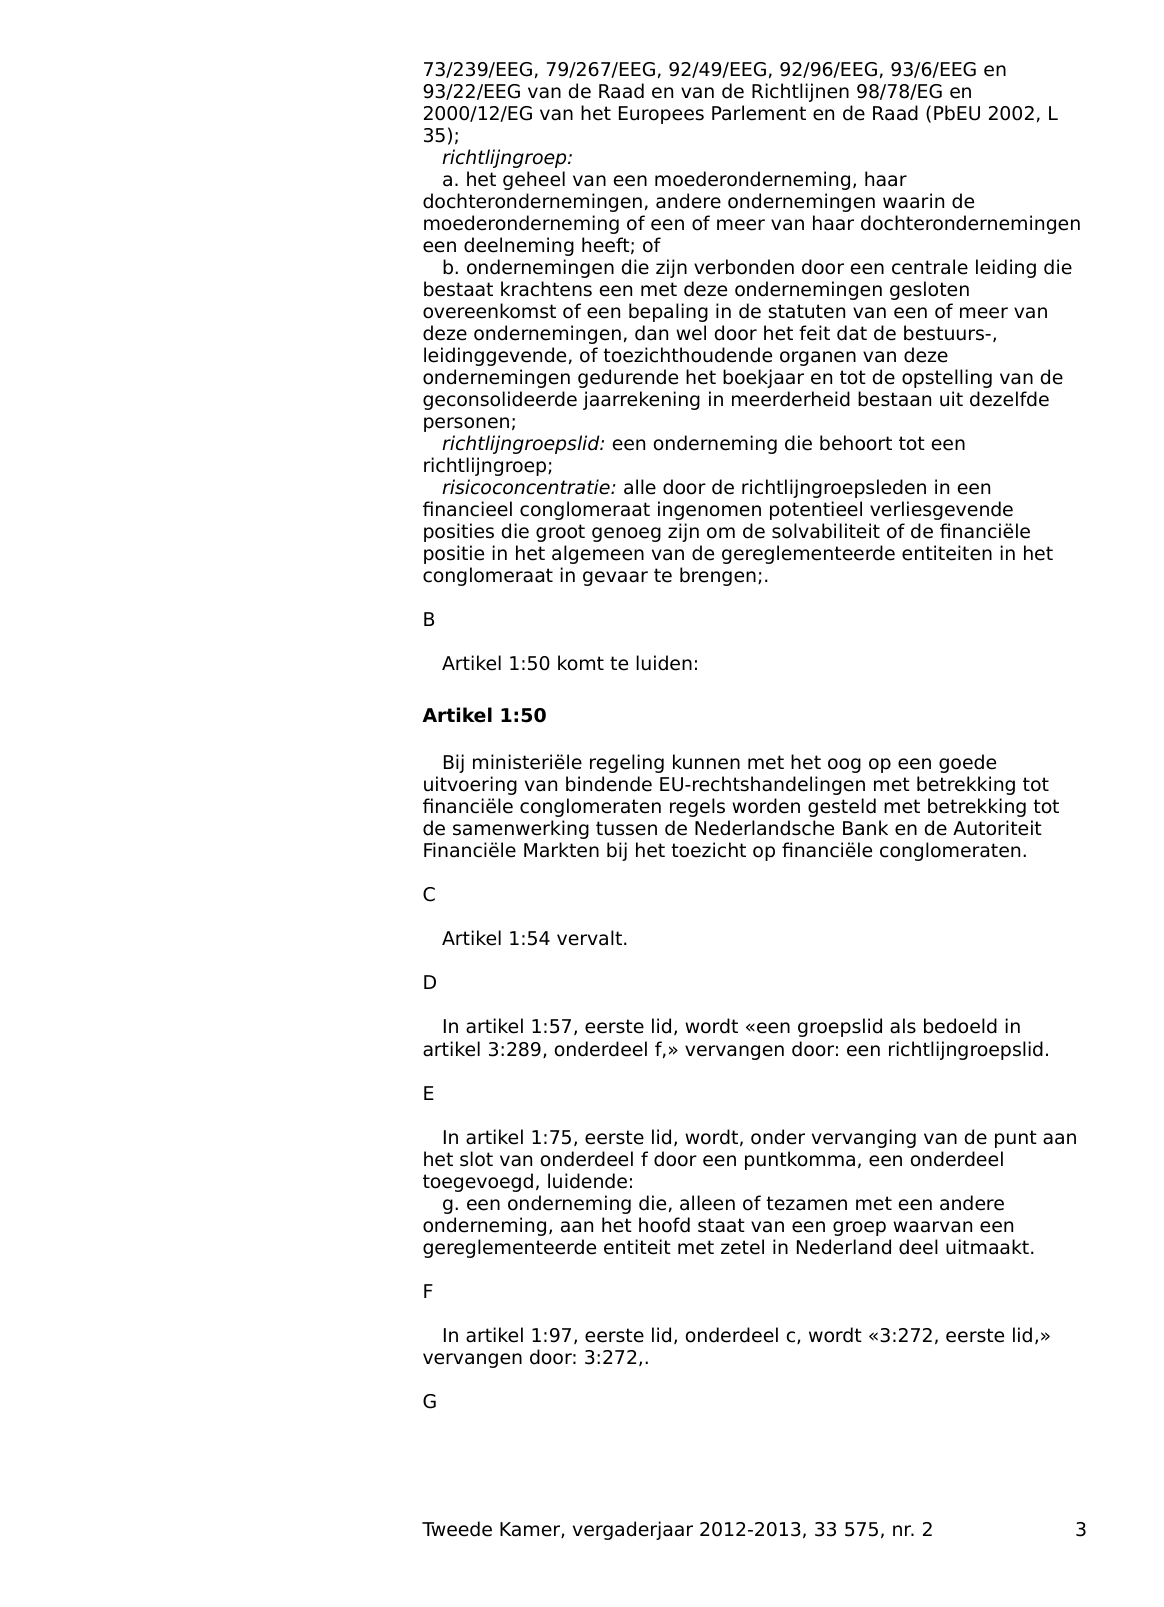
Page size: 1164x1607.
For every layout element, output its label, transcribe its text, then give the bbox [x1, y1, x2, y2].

text B [422, 609, 1087, 631]
text Bij ministeriële regeling kunnen met het oog op een goede uitvoering van bindende EU-rechtshandelingen met betrekking tot financiële conglomeraten regels worden gesteld met betrekking tot de samenwerking tussen de Nederlandsche Bank en de Autoriteit Financiële Markten bij het toezicht op financiële conglomeraten. [422, 752, 1087, 862]
text C [422, 884, 1087, 906]
text 73/239/EEG, 79/267/EEG, 92/49/EEG, 92/96/EEG, 93/6/EEG en 93/22/EEG van de Raad en van de Richtlijnen 98/78/EG en 2000/12/EG van het Europees Parlement en de Raad (PbEU 2002, L 35); [422, 59, 1087, 147]
text G [422, 1391, 1087, 1413]
text In artikel 1:57, eerste lid, wordt «een groepslid als bedoeld in artikel 3:289, onderdeel f,» vervangen door: een richtlijngroepslid. [422, 1016, 1087, 1060]
text Artikel 1:50 komt te luiden: [422, 653, 1087, 675]
text In artikel 1:75, eerste lid, wordt, onder vervanging van de punt aan het slot van onderdeel f door een puntkomma, een onderdeel toegevoegd, luidende: [422, 1127, 1087, 1193]
text In artikel 1:97, eerste lid, onderdeel c, wordt «3:272, eerste lid,» vervangen door: 3:272,. [422, 1325, 1087, 1369]
text D [422, 972, 1087, 994]
text g. een onderneming die, alleen of tezamen met een andere onderneming, aan het hoofd staat van een groep waarvan een gereglementeerde entiteit met zetel in Nederland deel uitmaakt. [422, 1193, 1087, 1259]
text richtlijngroepslid: een onderneming die behoort tot een richtlijngroep; [422, 433, 1087, 477]
text F [422, 1281, 1087, 1303]
text Artikel 1:54 vervalt. [422, 928, 1087, 950]
text risicoconcentratie: alle door de richtlijngroepsleden in een financieel conglomeraat ingenomen potentieel verliesgevende posities die groot genoeg zijn om de solvabiliteit of de financiële positie in het algemeen van de gereglementeerde entiteiten in het conglomeraat in gevaar te brengen;. [422, 477, 1087, 587]
text a. het geheel van een moederonderneming, haar dochterondernemingen, andere ondernemingen waarin de moederonderneming of een of meer van haar dochterondernemingen een deelneming heeft; of [422, 169, 1087, 257]
subtitle Artikel 1:50 [422, 705, 1087, 727]
text richtlijngroep: [422, 147, 1087, 169]
text b. ondernemingen die zijn verbonden door een centrale leiding die bestaat krachtens een met deze ondernemingen gesloten overeenkomst of een bepaling in de statuten van een of meer van deze ondernemingen, dan wel door het feit dat de bestuurs-, leidinggevende, of toezichthoudende organen van deze ondernemingen gedurende het boekjaar en tot de opstelling van de geconsolideerde jaarrekening in meerderheid bestaan uit dezelfde personen; [422, 257, 1087, 433]
text E [422, 1083, 1087, 1104]
